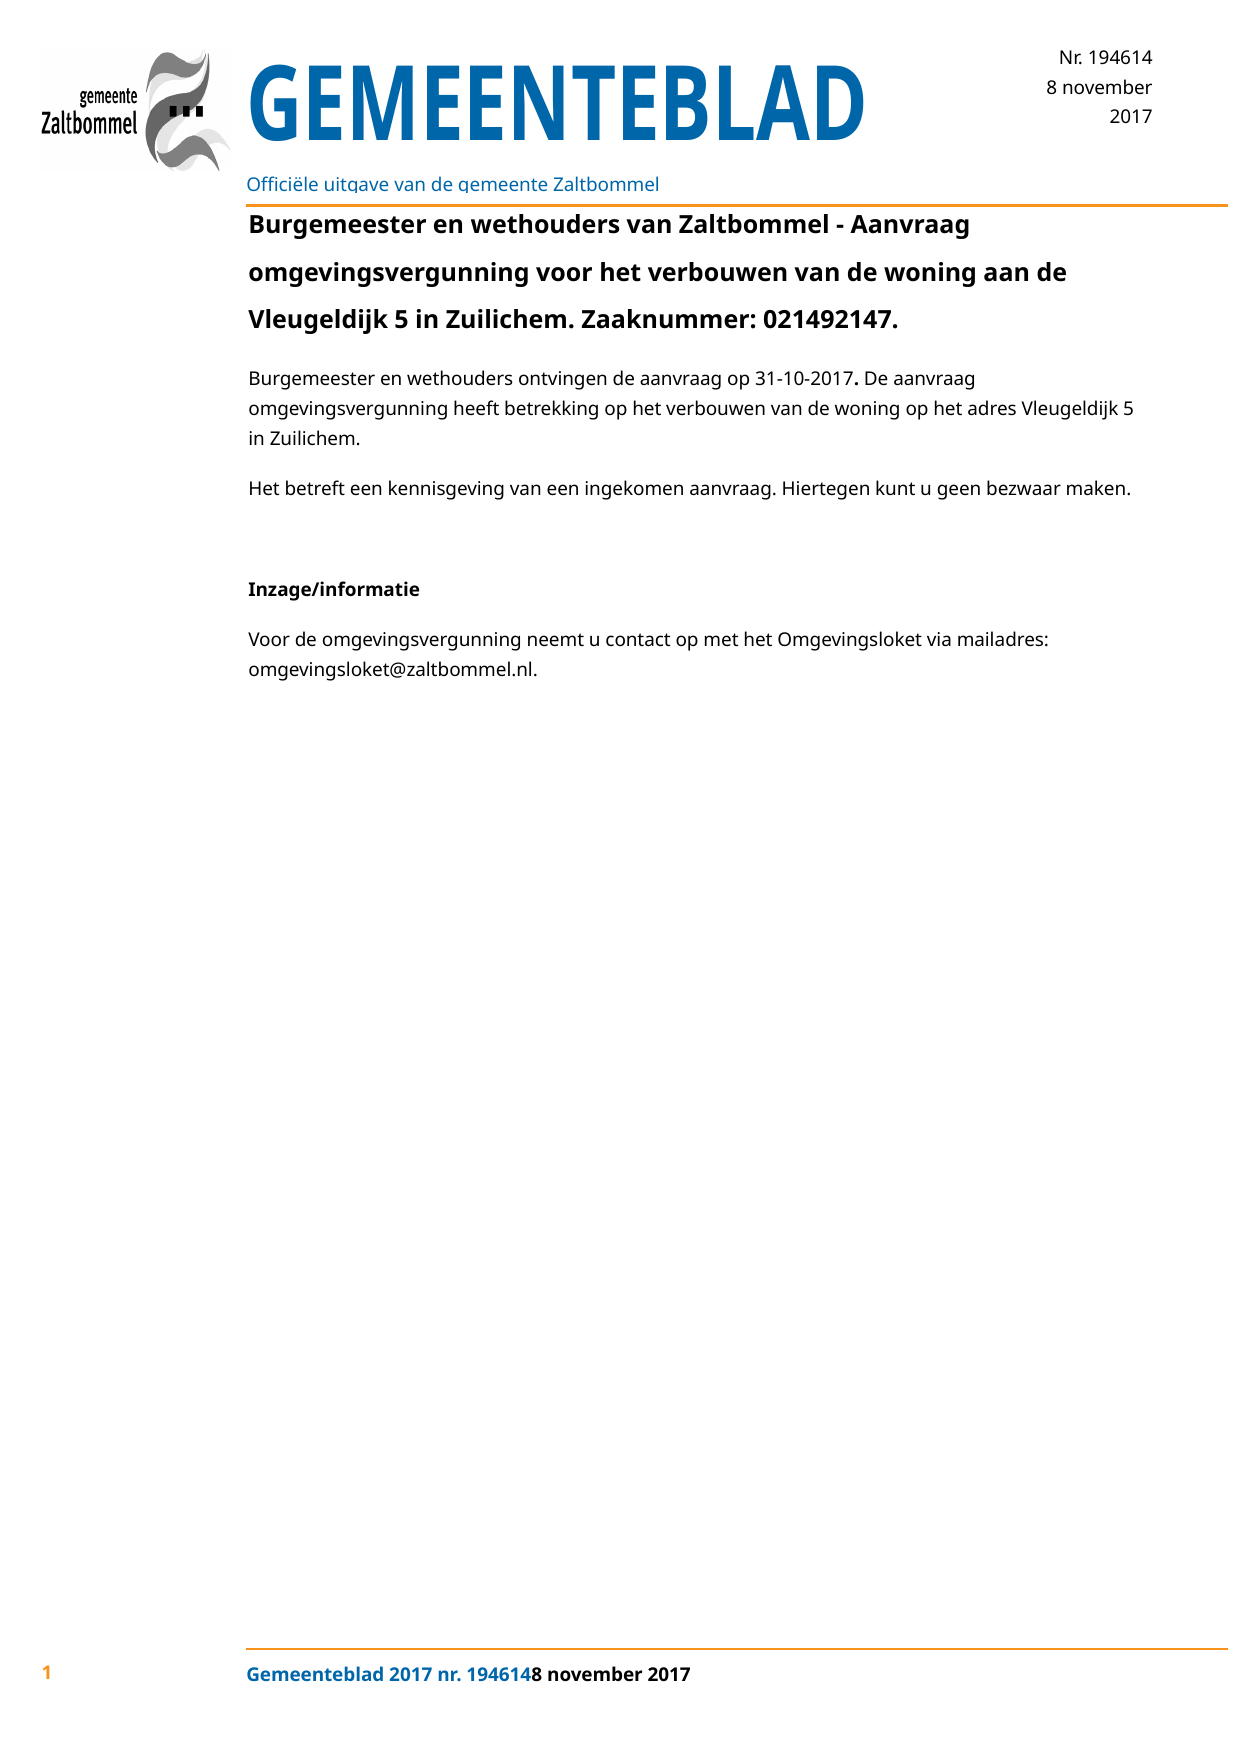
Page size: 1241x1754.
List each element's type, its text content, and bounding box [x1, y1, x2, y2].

text Inzage/informatie [248, 576, 1152, 602]
text Burgemeester en wethouders van Zaltbommel - Aanvraag omgevingsvergunning voor het verbouwen van de woning aan de Vleugeldijk 5 in Zuilichem. Zaaknummer: 021492147. [248, 207, 1152, 336]
text Het betreft een kennisgeving van een ingekomen aanvraag. Hiertegen kunt u geen bezwaar maken. [248, 475, 1152, 501]
text Burgemeester en wethouders ontvingen de aanvraag op 31-10-2017. De aanvraag omgevingsvergunning heeft betrekking op het verbouwen van de woning op het adres Vleugeldijk 5 in Zuilichem. [248, 366, 1152, 450]
text Voor de omgevingsvergunning neemt u contact op met het Omgevingsloket via mailadres: omgevingsloket@zaltbommel.nl. [248, 626, 1152, 682]
picture [41, 47, 231, 172]
